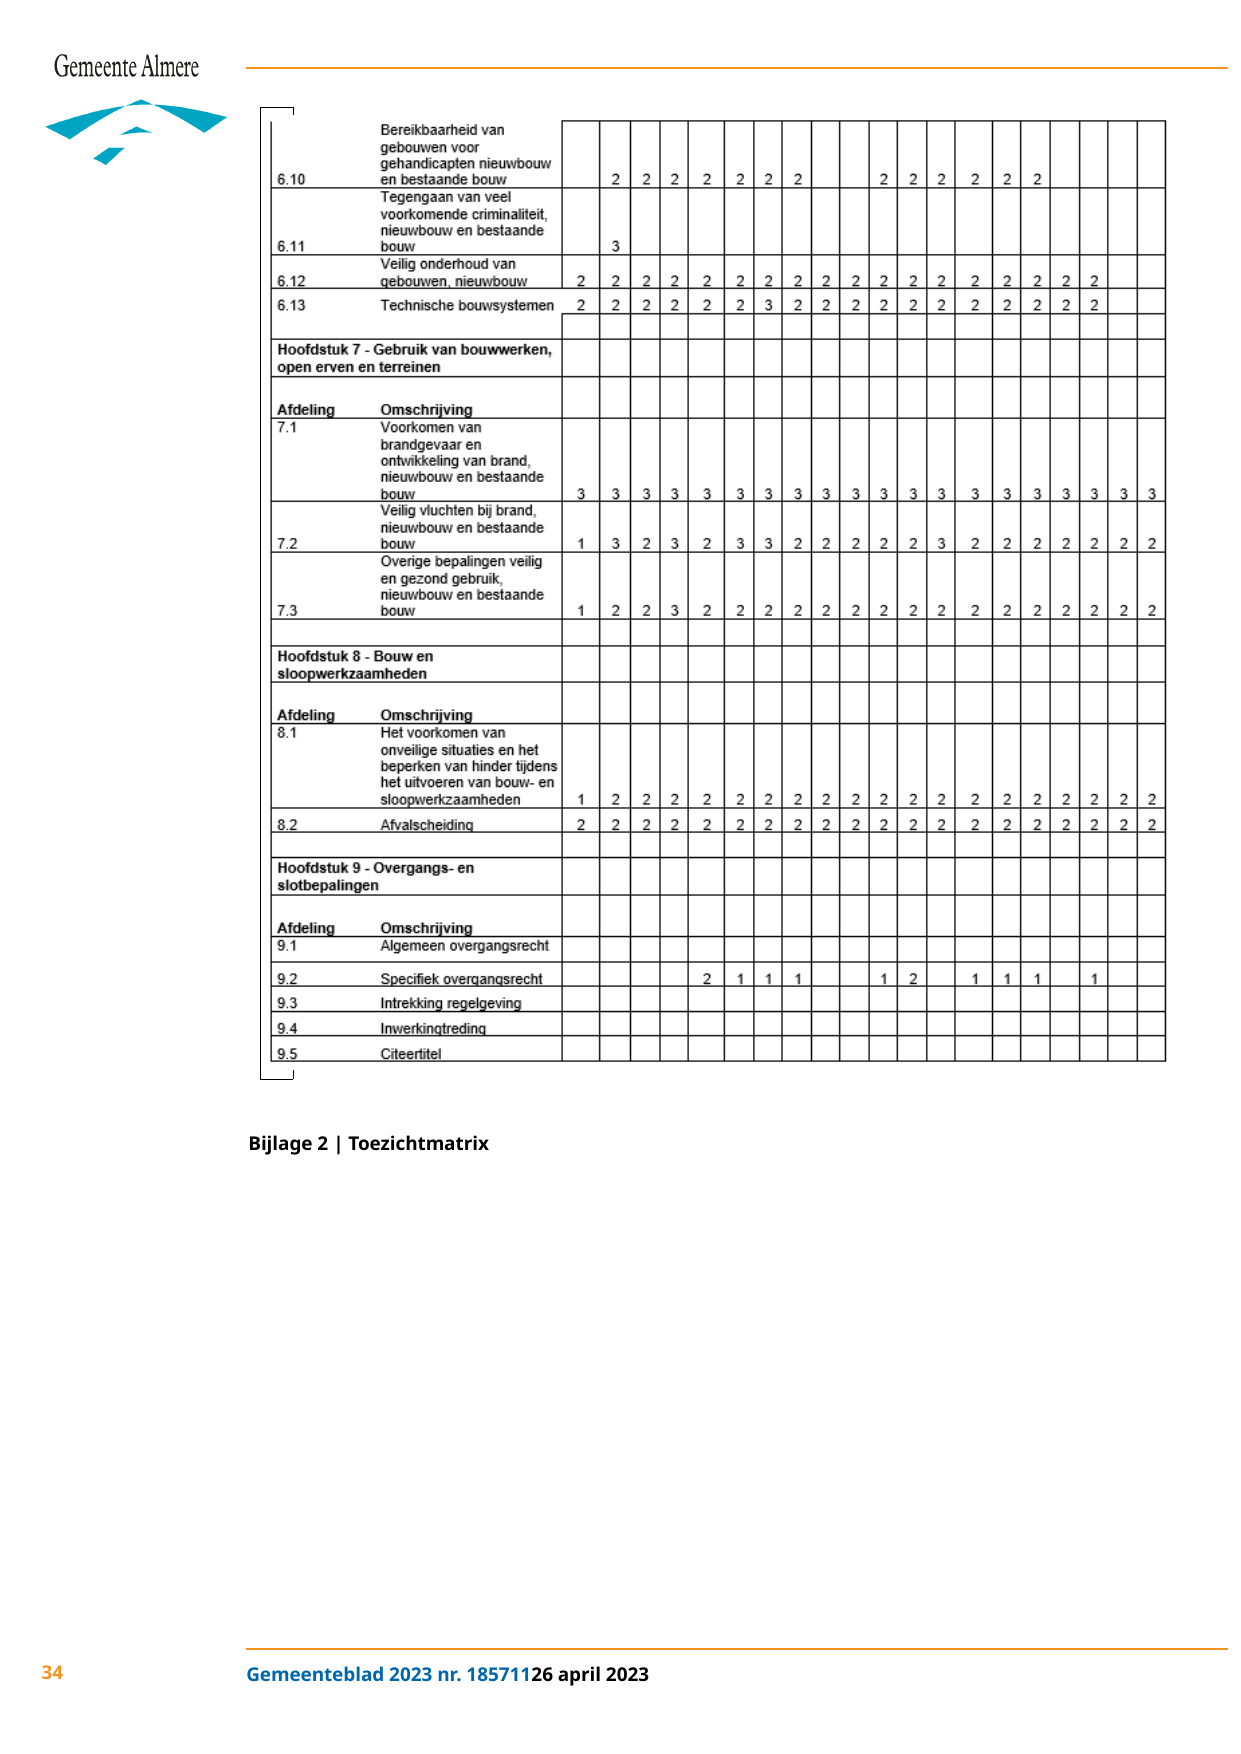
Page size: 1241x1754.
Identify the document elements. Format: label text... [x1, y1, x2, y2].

picture [268, 115, 1173, 1070]
picture [41, 47, 231, 172]
text Bijlage 2 | Toezichtmatrix [248, 1130, 1152, 1156]
